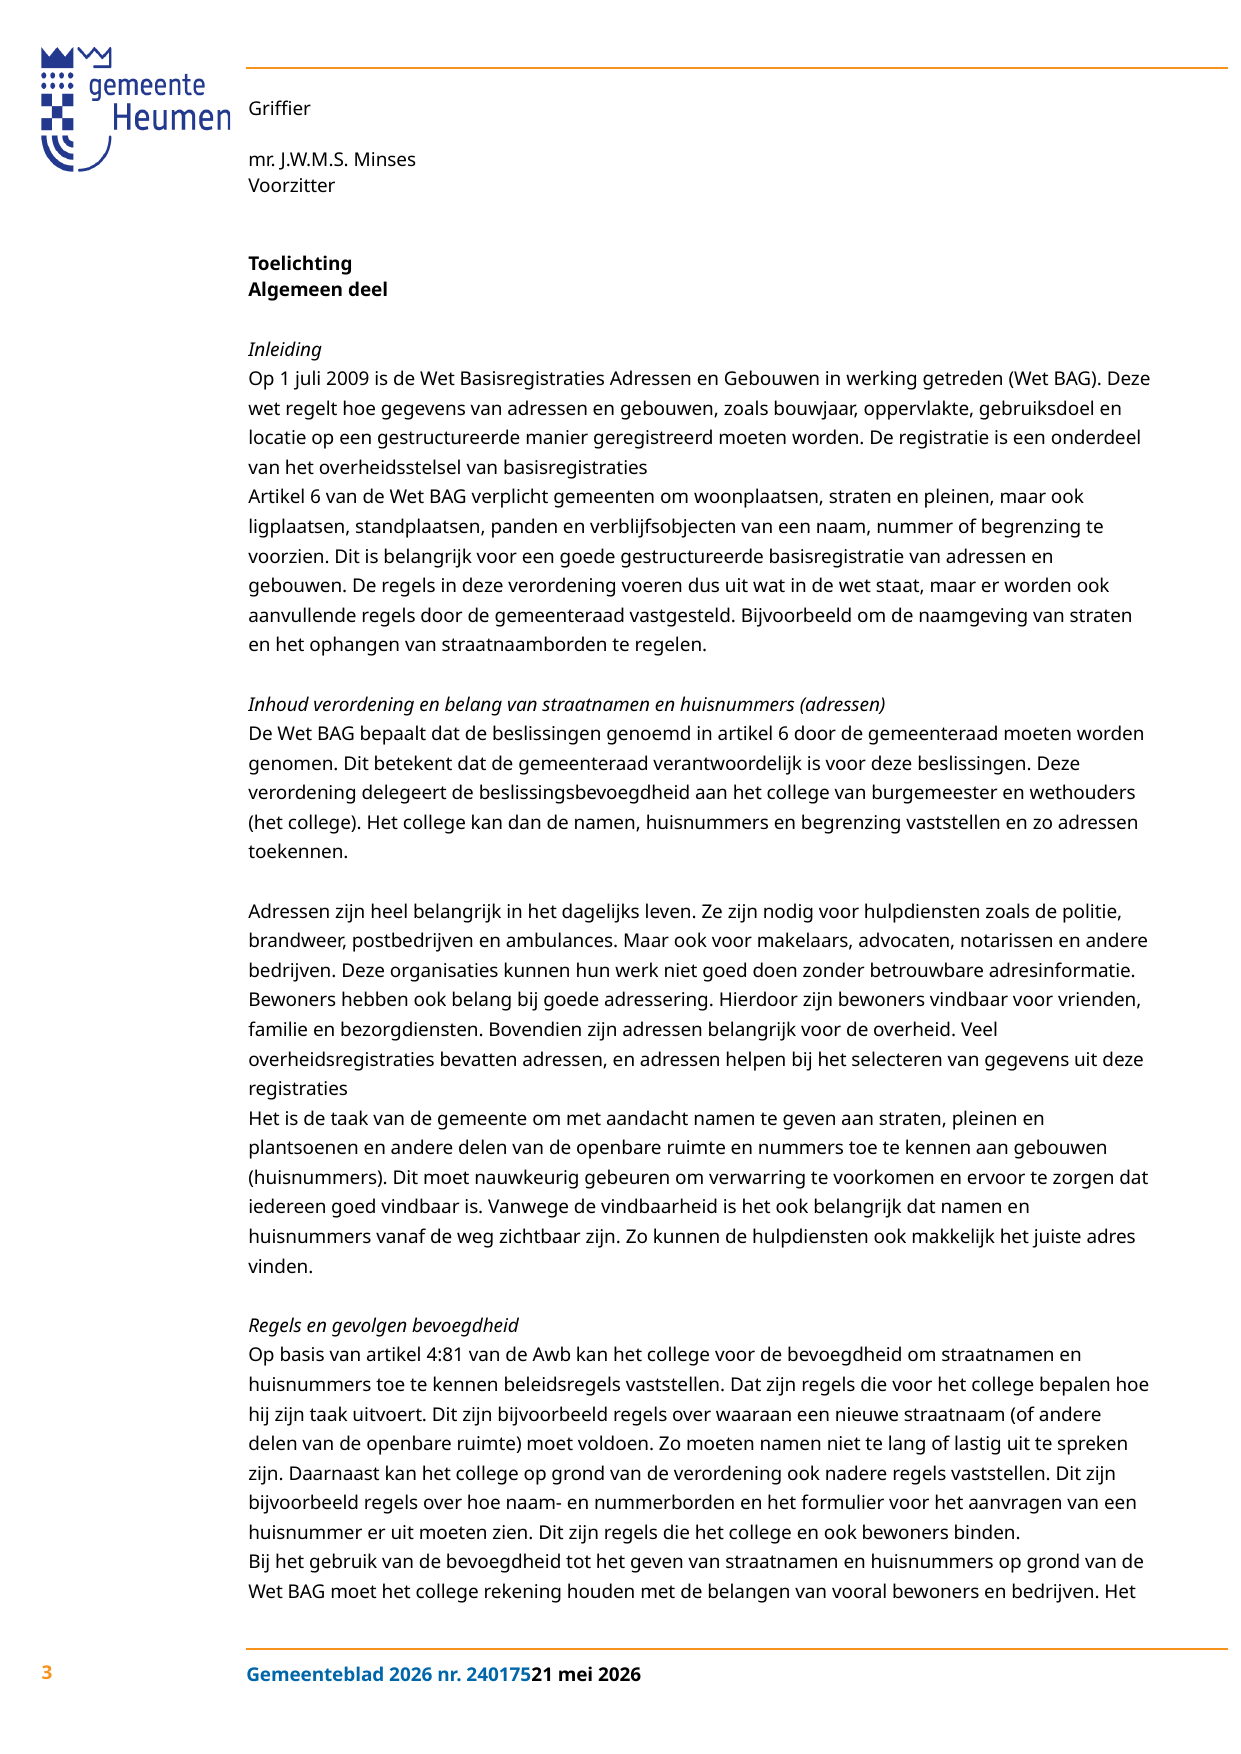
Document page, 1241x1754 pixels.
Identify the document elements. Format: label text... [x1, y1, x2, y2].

text Inleiding [248, 336, 1152, 361]
text Regels en gevolgen bevoegdheid [248, 1312, 1152, 1338]
text Voorzitter [248, 172, 1152, 198]
text Bij het gebruik van de bevoegdheid tot het geven van straatnamen en huisnummers op grond van de Wet BAG moet het college rekening houden met de belangen van vooral bewoners en bedrijven. Het [248, 1549, 1152, 1604]
text Toelichting [248, 248, 1152, 277]
text mr. J.W.M.S. Minses [248, 146, 1152, 172]
text De Wet BAG bepaalt dat de beslissingen genoemd in artikel 6 door de gemeenteraad moeten worden genomen. Dit betekent dat de gemeenteraad verantwoordelijk is voor deze beslissingen. Deze verordening delegeert de beslissingsbevoegdheid aan het college van burgemeester en wethouders (het college). Het college kan dan de namen, huisnummers en begrenzing vaststellen en zo adressen toekennen. [248, 720, 1152, 864]
text Inhoud verordening en belang van straatnamen en huisnummers (adressen) [248, 691, 1152, 716]
text Adressen zijn heel belangrijk in het dagelijks leven. Ze zijn nodig voor hulpdiensten zoals de politie, brandweer, postbedrijven en ambulances. Maar ook voor makelaars, advocaten, notarissen en andere bedrijven. Deze organisaties kunnen hun werk niet goed doen zonder betrouwbare adresinformatie. [248, 898, 1152, 983]
text Op basis van artikel 4:81 van de Awb kan het college voor de bevoegdheid om straatnamen en huisnummers toe te kennen beleidsregels vaststellen. Dat zijn regels die voor het college bepalen hoe hij zijn taak uitvoert. Dit zijn bijvoorbeeld regels over waaraan een nieuwe straatnaam (of andere delen van de openbare ruimte) moet voldoen. Zo moeten namen niet te lang of lastig uit te spreken zijn. Daarnaast kan het college op grond van de verordening ook nadere regels vaststellen. Dit zijn bijvoorbeeld regels over hoe naam- en nummerborden en het formulier voor het aanvragen van een huisnummer er uit moeten zien. Dit zijn regels die het college en ook bewoners binden. [248, 1342, 1152, 1545]
text Het is de taak van de gemeente om met aandacht namen te geven aan straten, pleinen en plantsoenen en andere delen van de openbare ruimte en nummers toe te kennen aan gebouwen (huisnummers). Dit moet nauwkeurig gebeuren om verwarring te voorkomen en ervoor te zorgen dat iedereen goed vindbaar is. Vanwege de vindbaarheid is het ook belangrijk dat namen en huisnummers vanaf de weg zichtbaar zijn. Zo kunnen de hulpdiensten ook makkelijk het juiste adres vinden. [248, 1105, 1152, 1278]
text Artikel 6 van de Wet BAG verplicht gemeenten om woonplaatsen, straten en pleinen, maar ook ligplaatsen, standplaatsen, panden en verblijfsobjecten van een naam, nummer of begrenzing te voorzien. Dit is belangrijk voor een goede gestructureerde basisregistratie van adressen en gebouwen. De regels in deze verordening voeren dus uit wat in de wet staat, maar er worden ook aanvullende regels door de gemeenteraad vastgesteld. Bijvoorbeeld om de naamgeving van straten en het ophangen van straatnaamborden te regelen. [248, 484, 1152, 657]
text Bewoners hebben ook belang bij goede adressering. Hierdoor zijn bewoners vindbaar voor vrienden, familie en bezorgdiensten. Bovendien zijn adressen belangrijk voor de overheid. Veel overheidsregistraties bevatten adressen, en adressen helpen bij het selecteren van gegevens uit deze registraties [248, 987, 1152, 1101]
text Algemeen deel [248, 277, 1152, 302]
text Griffier [248, 95, 1152, 121]
picture [41, 47, 231, 172]
text Op 1 juli 2009 is de Wet Basisregistraties Adressen en Gebouwen in werking getreden (Wet BAG). Deze wet regelt hoe gegevens van adressen en gebouwen, zoals bouwjaar, oppervlakte, gebruiksdoel en locatie op een gestructureerde manier geregistreerd moeten worden. De registratie is een onderdeel van het overheidsstelsel van basisregistraties [248, 365, 1152, 480]
